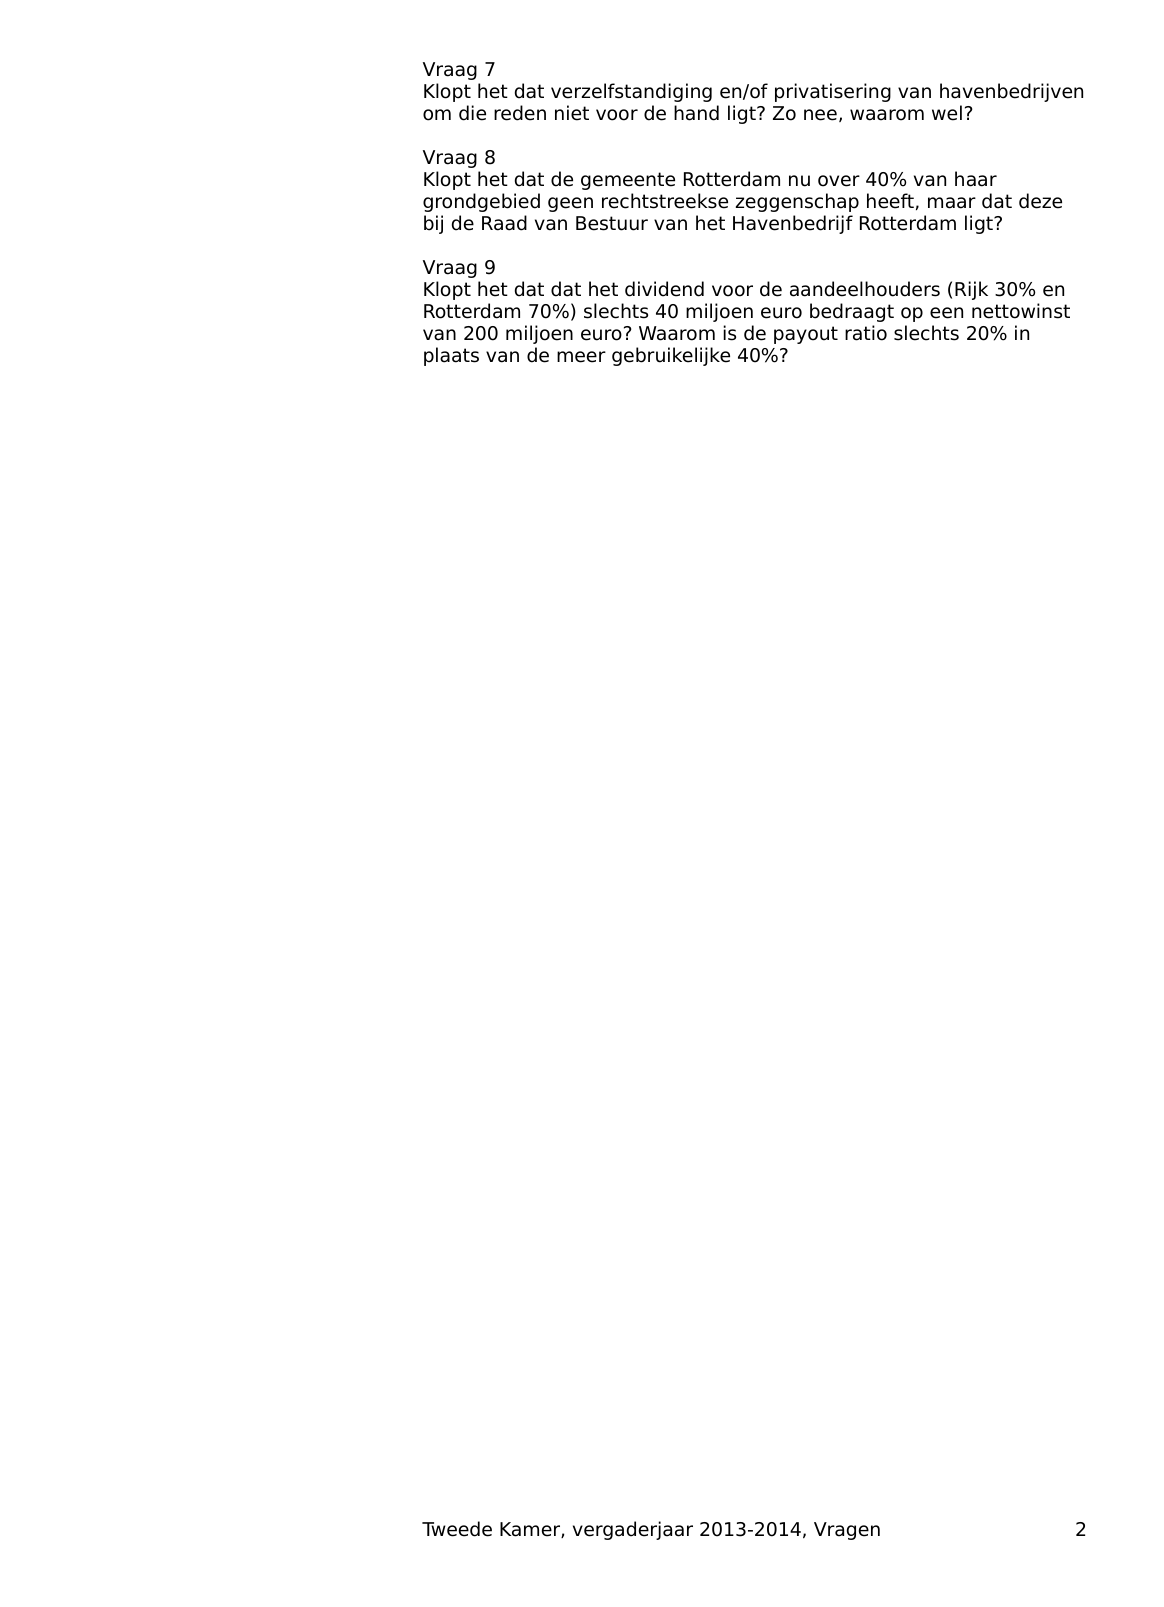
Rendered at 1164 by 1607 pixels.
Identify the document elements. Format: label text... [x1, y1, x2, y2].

text Klopt het dat verzelfstandiging en/of privatisering van havenbedrijven om die reden niet voor de hand ligt? Zo nee, waarom wel? [422, 81, 1087, 125]
text Klopt het dat dat het dividend voor de aandeelhouders (Rijk 30% en Rotterdam 70%) slechts 40 miljoen euro bedraagt op een nettowinst van 200 miljoen euro? Waarom is de payout ratio slechts 20% in plaats van de meer gebruikelijke 40%? [422, 279, 1087, 367]
text Vraag 8 [422, 147, 1087, 169]
text Vraag 9 [422, 257, 1087, 279]
text Klopt het dat de gemeente Rotterdam nu over 40% van haar grondgebied geen rechtstreekse zeggenschap heeft, maar dat deze bij de Raad van Bestuur van het Havenbedrijf Rotterdam ligt? [422, 169, 1087, 235]
text Vraag 7 [422, 59, 1087, 81]
